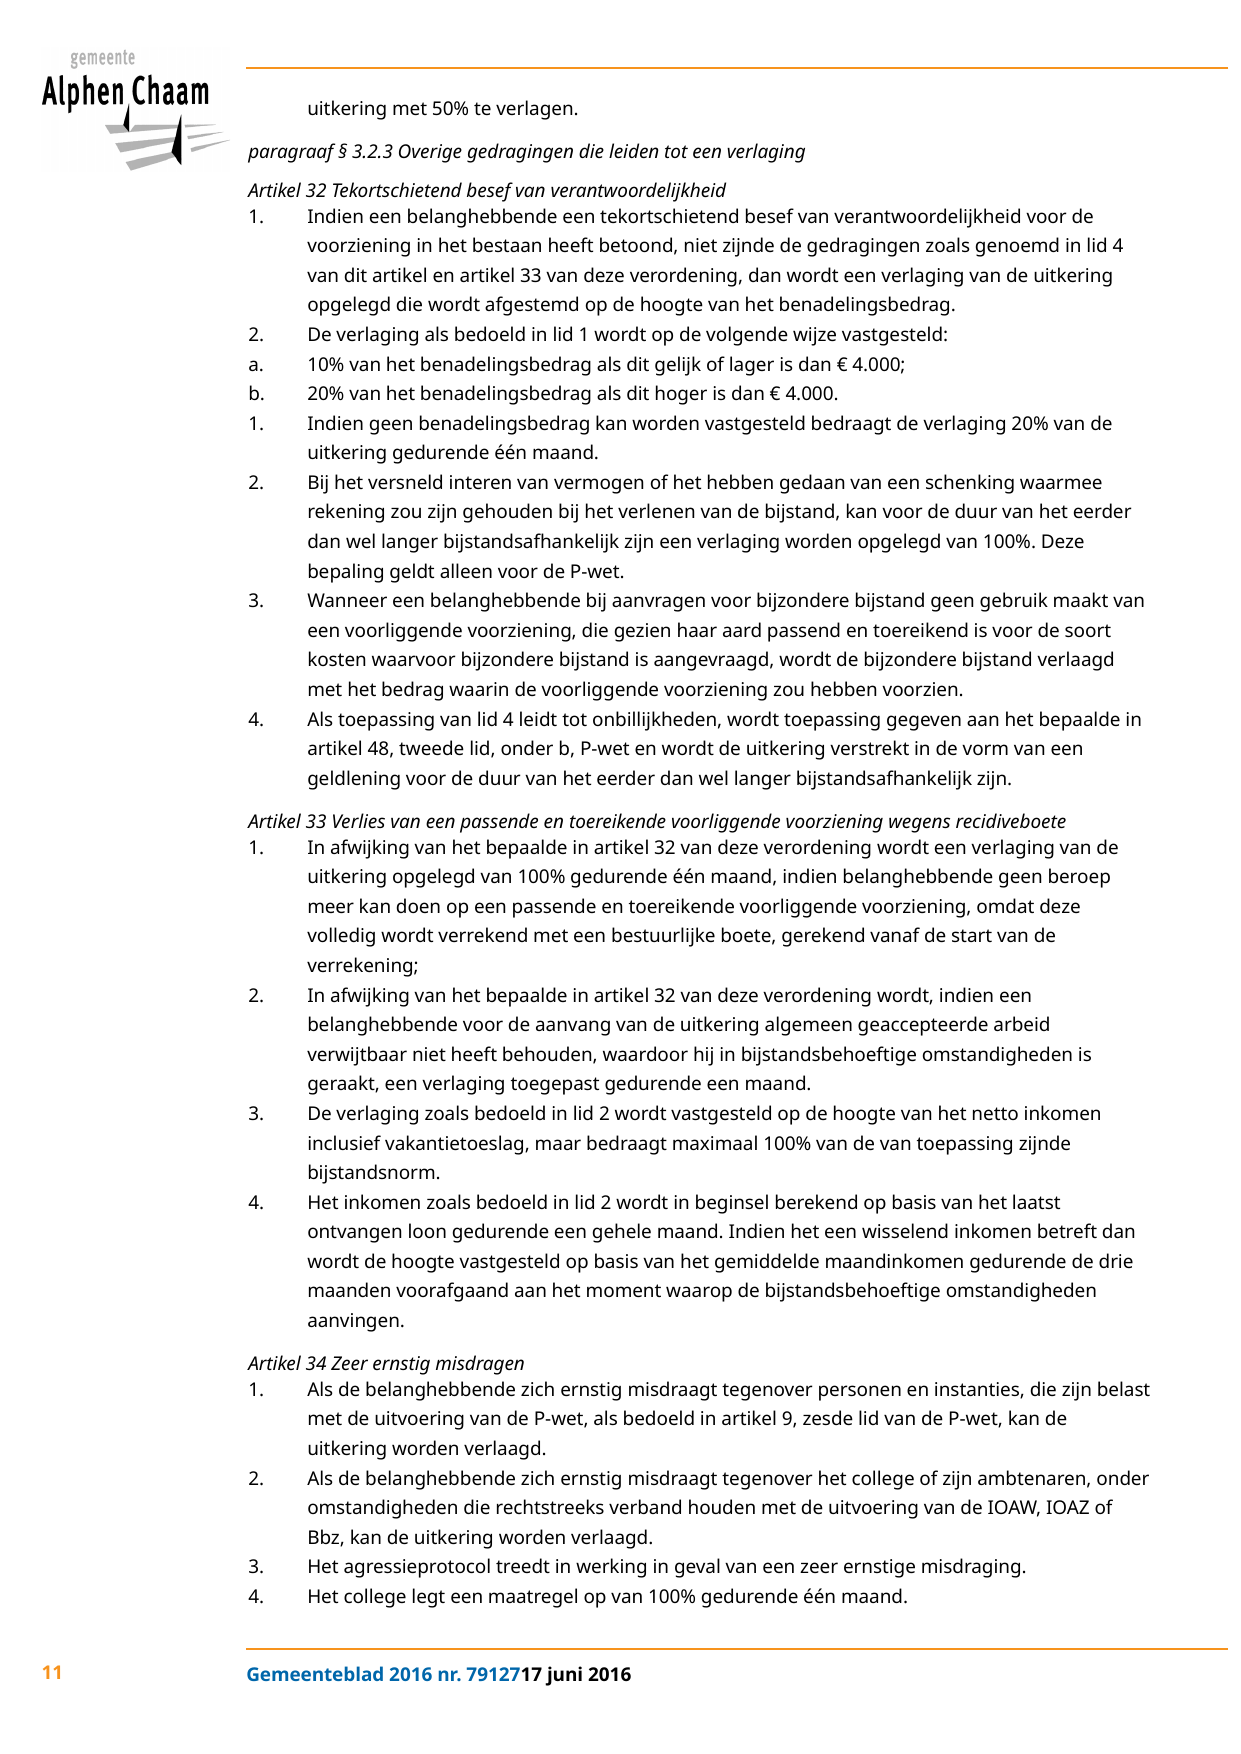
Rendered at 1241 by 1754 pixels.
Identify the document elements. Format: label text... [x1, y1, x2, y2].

list Indien geen benadelingsbedrag kan worden vastgesteld bedraagt de verlaging 20% van de uitkering gedurende één maand. [248, 410, 1152, 465]
list 10% van het benadelingsbedrag als dit gelijk of lager is dan € 4.000; [248, 351, 1152, 377]
list Het inkomen zoals bedoeld in lid 2 wordt in beginsel berekend op basis van het laatst ontvangen loon gedurende een gehele maand. Indien het een wisselend inkomen betreft dan wordt de hoogte vastgesteld op basis van het gemiddelde maandinkomen gedurende de drie maanden voorafgaand aan het moment waarop de bijstandsbehoeftige omstandigheden aanvingen. [248, 1189, 1152, 1333]
picture [41, 47, 231, 172]
text Artikel 33 Verlies van een passende en toereikende voorliggende voorziening wegens recidiveboete [248, 808, 1152, 834]
list 20% van het benadelingsbedrag als dit hoger is dan € 4.000. [248, 380, 1152, 406]
list Als de belanghebbende zich ernstig misdraagt tegenover personen en instanties, die zijn belast met de uitvoering van de P-wet, als bedoeld in artikel 9, zesde lid van de P-wet, kan de uitkering worden verlaagd. [248, 1376, 1152, 1461]
text Artikel 32 Tekortschietend besef van verantwoordelijkheid [248, 177, 1152, 203]
list Wanneer een belanghebbende bij aanvragen voor bijzondere bijstand geen gebruik maakt van een voorliggende voorziening, die gezien haar aard passend en toereikend is voor de soort kosten waarvoor bijzondere bijstand is aangevraagd, wordt de bijzondere bijstand verlaagd met het bedrag waarin de voorliggende voorziening zou hebben voorzien. [248, 587, 1152, 702]
list Als de belanghebbende zich ernstig misdraagt tegenover het college of zijn ambtenaren, onder omstandigheden die rechtstreeks verband houden met de uitvoering van de IOAW, IOAZ of Bbz, kan de uitkering worden verlaagd. [248, 1465, 1152, 1550]
list Bij het versneld interen van vermogen of het hebben gedaan van een schenking waarmee rekening zou zijn gehouden bij het verlenen van de bijstand, kan voor de duur van het eerder dan wel langer bijstandsafhankelijk zijn een verlaging worden opgelegd van 100%. Deze bepaling geldt alleen voor de P-wet. [248, 469, 1152, 584]
list In afwijking van het bepaalde in artikel 32 van deze verordening wordt, indien een belanghebbende voor de aanvang van de uitkering algemeen geaccepteerde arbeid verwijtbaar niet heeft behouden, waardoor hij in bijstandsbehoeftige omstandigheden is geraakt, een verlaging toegepast gedurende een maand. [248, 982, 1152, 1096]
list De verlaging als bedoeld in lid 1 wordt op de volgende wijze vastgesteld: [248, 321, 1152, 347]
text paragraaf § 3.2.3 Overige gedragingen die leiden tot een verlaging [248, 138, 1152, 164]
text Artikel 34 Zeer ernstig misdragen [248, 1350, 1152, 1376]
list Indien een belanghebbende een tekortschietend besef van verantwoordelijkheid voor de voorziening in het bestaan heeft betoond, niet zijnde de gedragingen zoals genoemd in lid 4 van dit artikel en artikel 33 van deze verordening, dan wordt een verlaging van de uitkering opgelegd die wordt afgestemd op de hoogte van het benadelingsbedrag. [248, 203, 1152, 317]
list In afwijking van het bepaalde in artikel 32 van deze verordening wordt een verlaging van de uitkering opgelegd van 100% gedurende één maand, indien belanghebbende geen beroep meer kan doen op een passende en toereikende voorliggende voorziening, omdat deze volledig wordt verrekend met een bestuurlijke boete, gerekend vanaf de start van de verrekening; [248, 834, 1152, 978]
list Het college legt een maatregel op van 100% gedurende één maand. [248, 1583, 1152, 1609]
list Als toepassing van lid 4 leidt tot onbillijkheden, wordt toepassing gegeven aan het bepaalde in artikel 48, tweede lid, onder b, P-wet en wordt de uitkering verstrekt in de vorm van een geldlening voor de duur van het eerder dan wel langer bijstandsafhankelijk zijn. [248, 706, 1152, 791]
list De verlaging zoals bedoeld in lid 2 wordt vastgesteld op de hoogte van het netto inkomen inclusief vakantietoeslag, maar bedraagt maximaal 100% van de van toepassing zijnde bijstandsnorm. [248, 1100, 1152, 1185]
list uitkering met 50% te verlagen. [248, 95, 1152, 121]
list Het agressieprotocol treedt in werking in geval van een zeer ernstige misdraging. [248, 1553, 1152, 1579]
